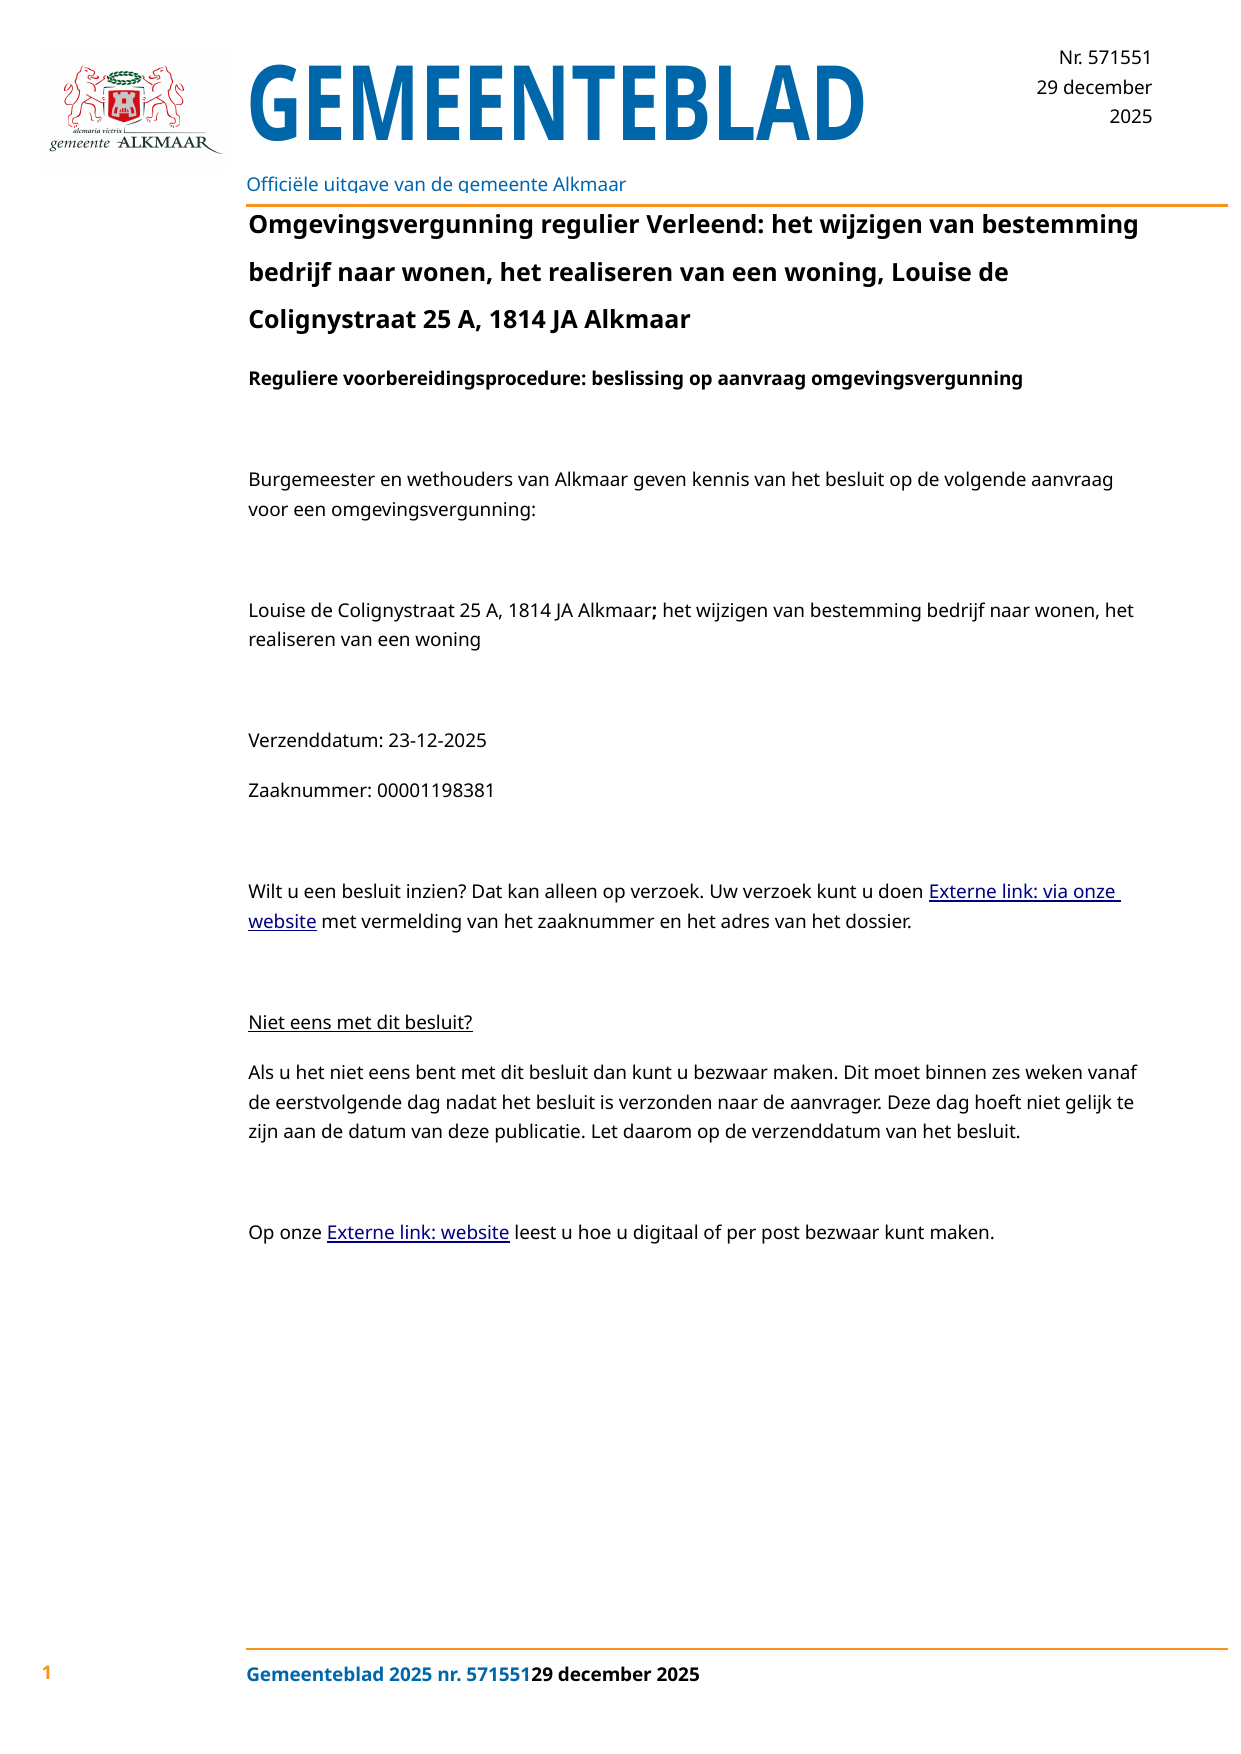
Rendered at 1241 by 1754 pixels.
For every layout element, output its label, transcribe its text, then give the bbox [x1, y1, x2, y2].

text Zaaknummer: 00001198381 [248, 778, 1152, 803]
text Reguliere voorbereidingsprocedure: beslissing op aanvraag omgevingsvergunning [248, 366, 1152, 391]
text Louise de Colignystraat 25 A, 1814 JA Alkmaar; het wijzigen van bestemming bedrijf naar wonen, het realiseren van een woning [248, 597, 1152, 652]
text Omgevingsvergunning regulier Verleend: het wijzigen van bestemming bedrijf naar wonen, het realiseren van een woning, Louise de Colignystraat 25 A, 1814 JA Alkmaar [248, 207, 1152, 336]
picture [41, 47, 231, 172]
text Verzenddatum: 23-12-2025 [248, 727, 1152, 753]
text Niet eens met dit besluit? [248, 1009, 1152, 1034]
text Wilt u een besluit inzien? Dat kan alleen op verzoek. Uw verzoek kunt u doen Externe link: via onze website met vermelding van het zaaknummer en het adres van het dossier. [248, 878, 1152, 934]
text Op onze Externe link: website leest u hoe u digitaal of per post bezwaar kunt maken. [248, 1219, 1152, 1245]
text Als u het niet eens bent met dit besluit dan kunt u bezwaar maken. Dit moet binnen zes weken vanaf de eerstvolgende dag nadat het besluit is verzonden naar de aanvrager. Deze dag hoeft niet gelijk te zijn aan de datum van deze publicatie. Let daarom op de verzenddatum van het besluit. [248, 1059, 1152, 1144]
text Burgemeester en wethouders van Alkmaar geven kennis van het besluit op de volgende aanvraag voor een omgevingsvergunning: [248, 466, 1152, 522]
